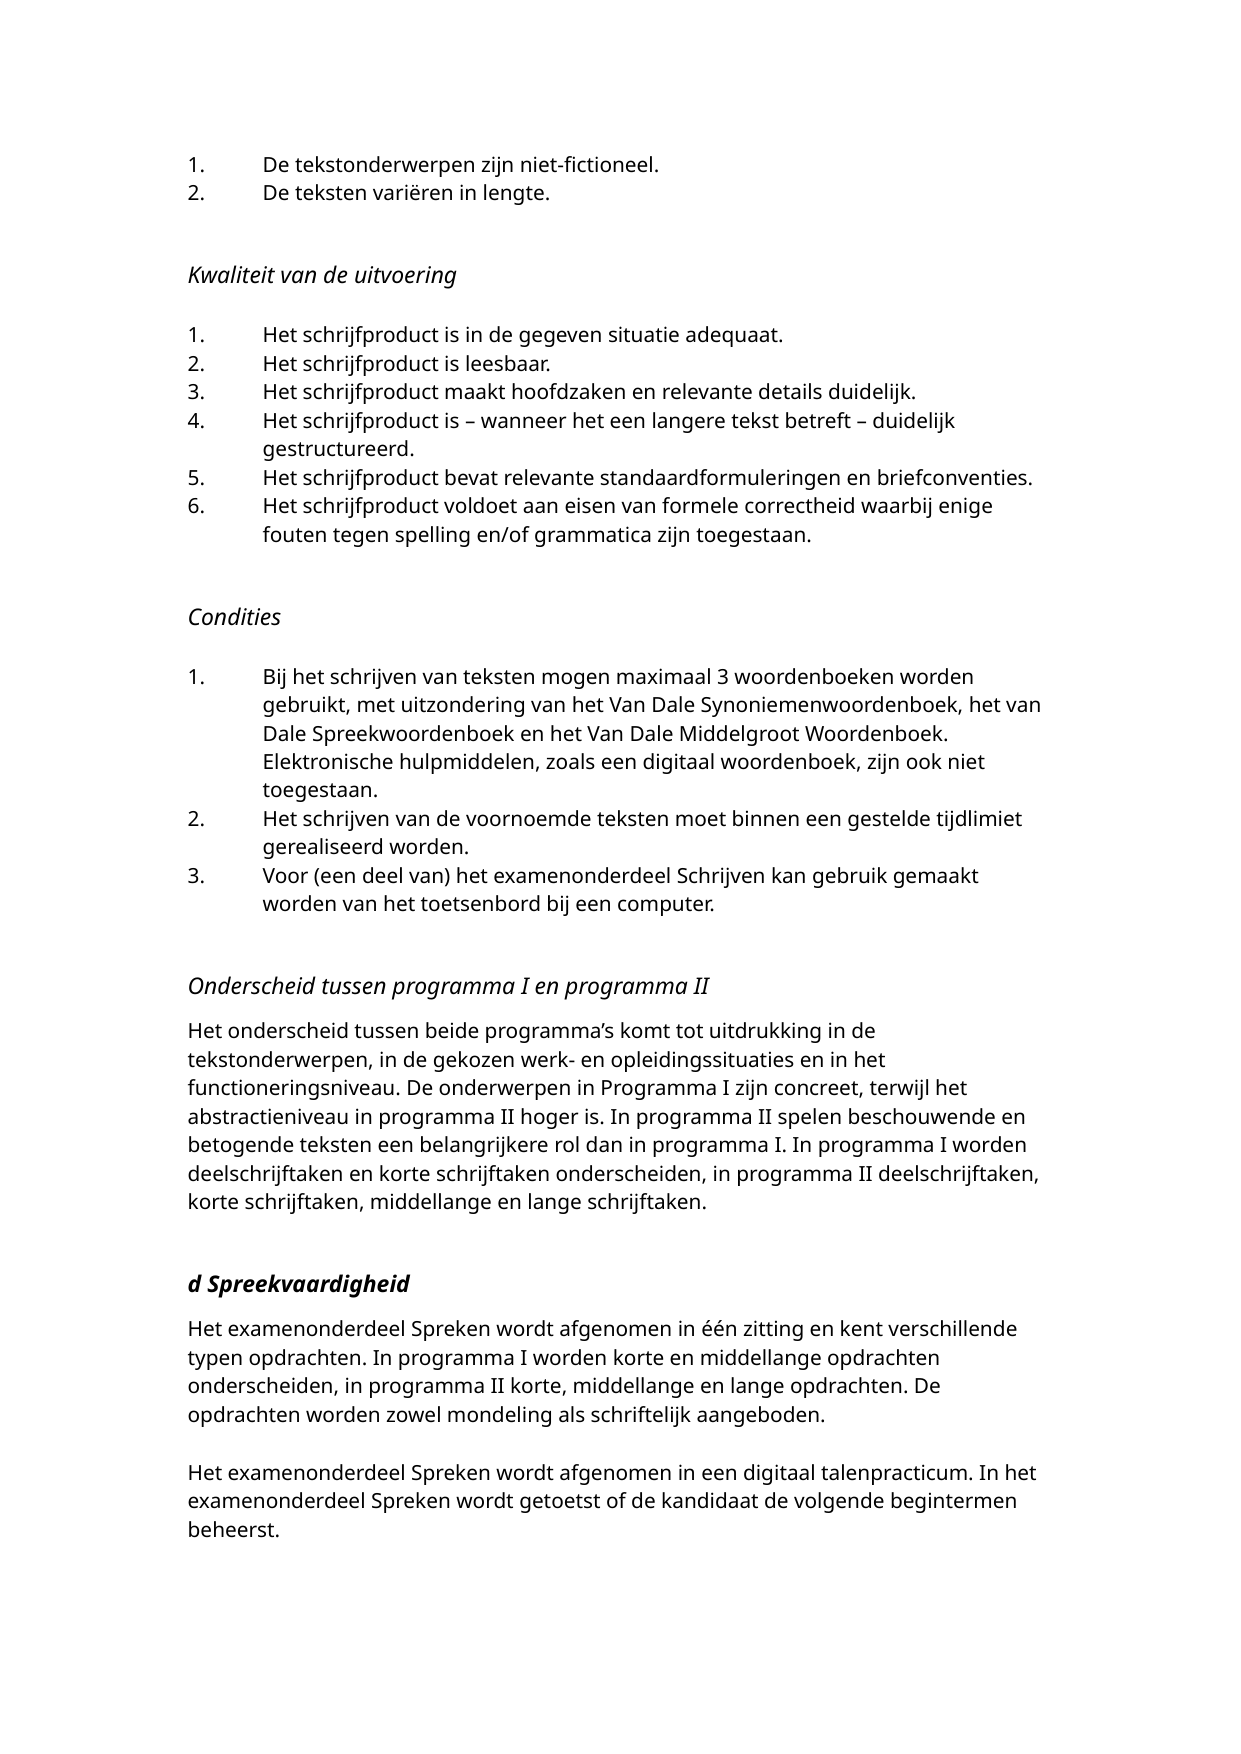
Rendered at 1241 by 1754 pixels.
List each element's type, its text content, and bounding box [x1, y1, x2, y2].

subtitle Kwaliteit van de uitvoering [187, 259, 1053, 291]
list Het schrijfproduct is – wanneer het een langere tekst betreft – duidelijk gestructureerd. [187, 406, 1053, 463]
subtitle d Spreekvaardigheid [187, 1268, 1053, 1299]
list Het schrijfproduct is leesbaar. [187, 349, 1053, 377]
list Het schrijfproduct bevat relevante standaardformuleringen en briefconventies. [187, 463, 1053, 491]
text Het examenonderdeel Spreken wordt afgenomen in één zitting en kent verschillende typen opdrachten. In programma I worden korte en middellange opdrachten onderscheiden, in programma II korte, middellange en lange opdrachten. De opdrachten worden zowel mondeling als schriftelijk aangeboden. [187, 1314, 1053, 1428]
list Het schrijfproduct is in de gegeven situatie adequaat. [187, 321, 1053, 349]
list De tekstonderwerpen zijn niet-fictioneel. [187, 150, 1053, 178]
list De teksten variëren in lengte. [187, 178, 1053, 207]
list Voor (een deel van) het examenonderdeel Schrijven kan gebruik gemaakt worden van het toetsenbord bij een computer. [187, 861, 1053, 918]
list Het schrijven van de voornoemde teksten moet binnen een gestelde tijdlimiet gerealiseerd worden. [187, 804, 1053, 861]
subtitle Condities [187, 601, 1053, 632]
subtitle Onderscheid tussen programma I en programma II [187, 970, 1053, 1002]
text Het examenonderdeel Spreken wordt afgenomen in een digitaal talenpracticum. In het examenonderdeel Spreken wordt getoetst of de kandidaat de volgende begintermen beheerst. [187, 1458, 1053, 1543]
list Bij het schrijven van teksten mogen maximaal 3 woordenboeken worden gebruikt, met uitzondering van het Van Dale Synoniemenwoordenboek, het van Dale Spreekwoordenboek en het Van Dale Middelgroot Woordenboek. Elektronische hulpmiddelen, zoals een digitaal woordenboek, zijn ook niet toegestaan. [187, 662, 1053, 804]
list Het schrijfproduct voldoet aan eisen van formele correctheid waarbij enige fouten tegen spelling en/of grammatica zijn toegestaan. [187, 491, 1053, 548]
list Het schrijfproduct maakt hoofdzaken en relevante details duidelijk. [187, 377, 1053, 406]
text Het onderscheid tussen beide programma’s komt tot uitdrukking in de tekstonderwerpen, in de gekozen werk- en opleidingssituaties en in het functioneringsniveau. De onderwerpen in Programma I zijn concreet, terwijl het abstractieniveau in programma II hoger is. In programma II spelen beschouwende en betogende teksten een belangrijkere rol dan in programma I. In programma I worden deelschrijftaken en korte schrijftaken onderscheiden, in programma II deelschrijftaken, korte schrijftaken, middellange en lange schrijftaken. [187, 1017, 1053, 1216]
